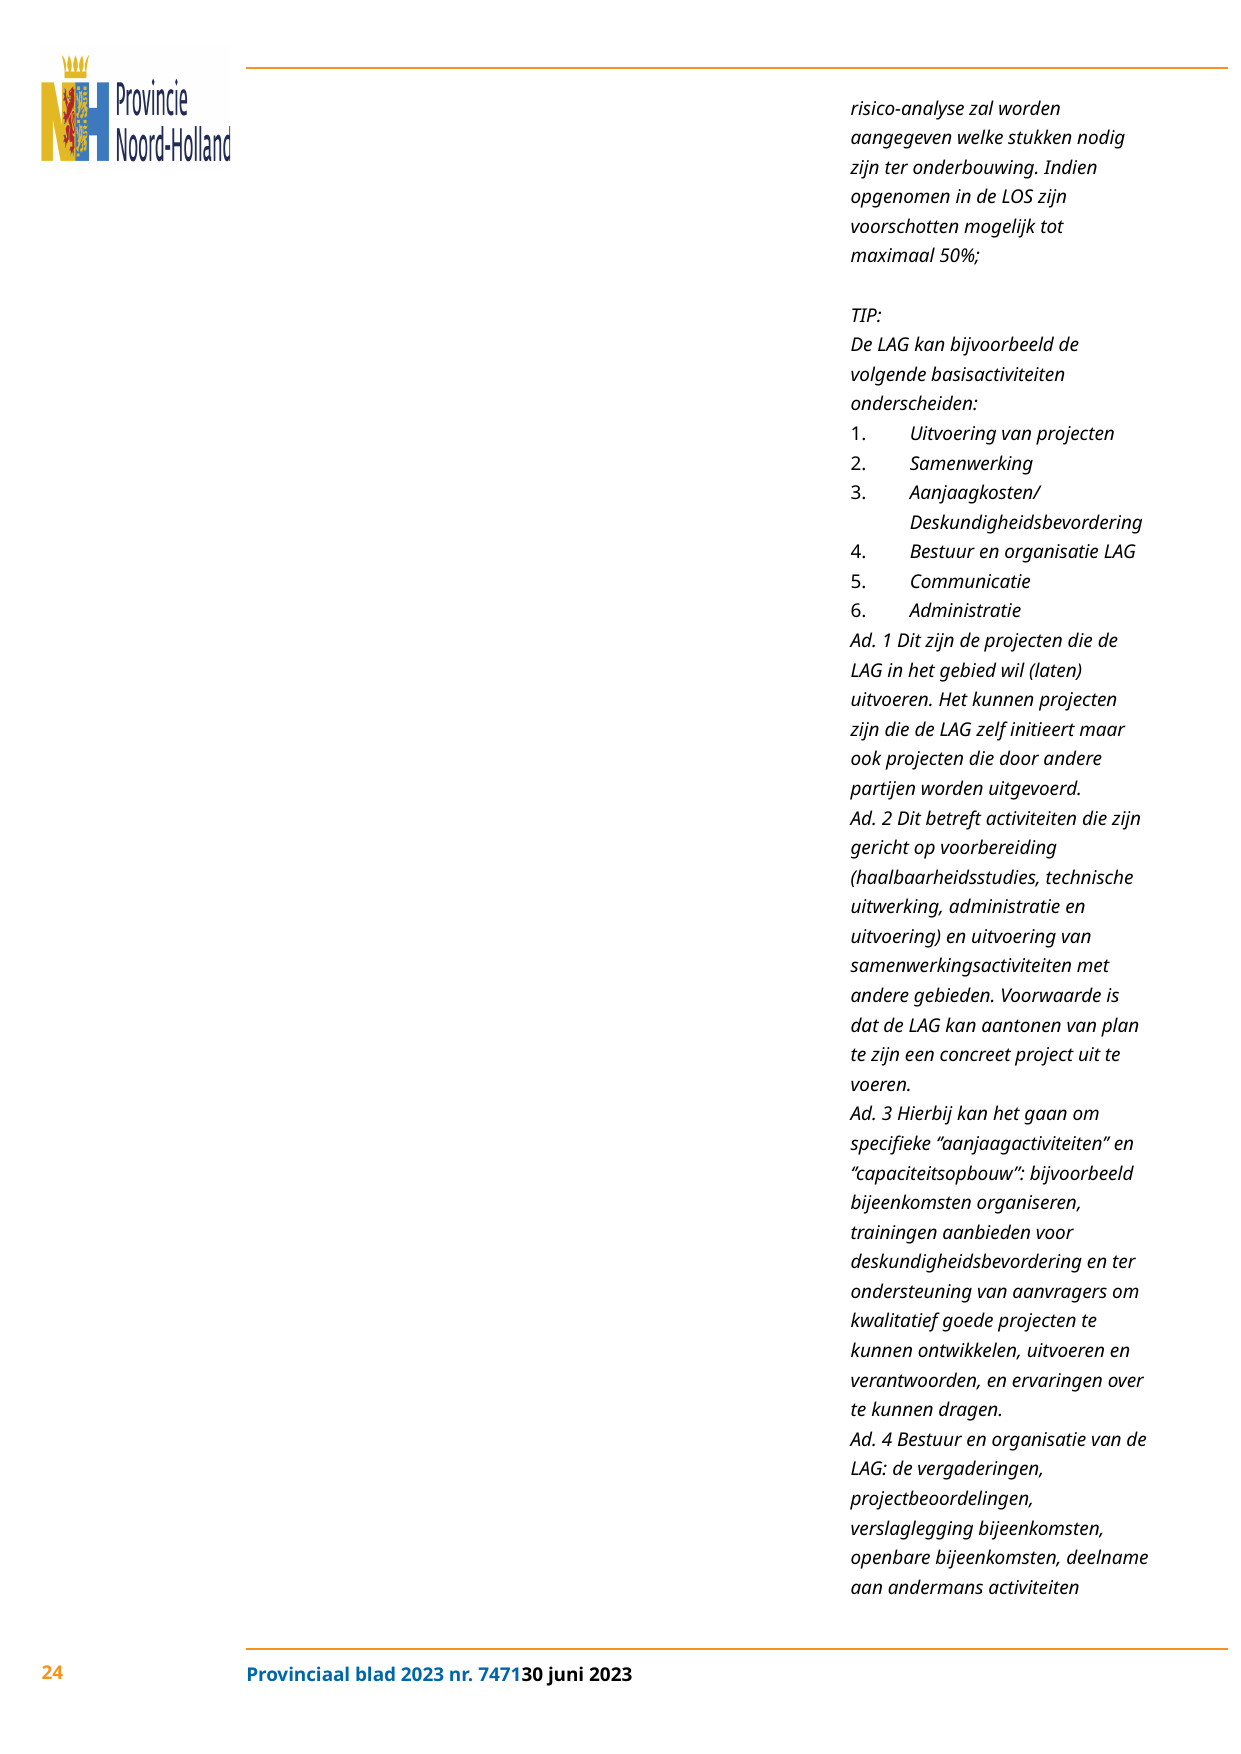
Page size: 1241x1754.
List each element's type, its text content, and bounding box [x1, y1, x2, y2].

table_cell [549, 95, 850, 1600]
picture [41, 47, 231, 172]
table_cell risico-analyse zal worden aangegeven welke stukken nodig zijn ter onderbouwing. Indien opgenomen in de LOS zijn voorschotten mogelijk tot maximaal 50%; TIP: De LAG kan bijvoorbeeld de volgende basisactiviteiten onderscheiden: Uitvoering van projecten Samenwerking Aanjaagkosten/Deskundigheidsbevordering Bestuur en organisatie LAG Communicatie Administratie Ad. 1 Dit zijn de projecten die de LAG in het gebied wil (laten) uitvoeren. Het kunnen projecten zijn die de LAG zelf initieert maar ook projecten die door andere partijen worden uitgevoerd. Ad. 2 Dit betreft activiteiten die zijn gericht op voorbereiding (haalbaarheidsstudies, technische uitwerking, administratie en uitvoering) en uitvoering van samenwerkingsactiviteiten met andere gebieden. Voorwaarde is dat de LAG kan aantonen van plan te zijn een concreet project uit te voeren. Ad. 3 Hierbij kan het gaan om specifieke ‘’aanjaagactiviteiten’’ en ‘’capaciteitsopbouw’’: bijvoorbeeld bijeenkomsten organiseren, trainingen aanbieden voor deskundigheidsbevordering en ter ondersteuning van aanvragers om kwalitatief goede projecten te kunnen ontwikkelen, uitvoeren en verantwoorden, en ervaringen over te kunnen dragen. Ad. 4 Bestuur en organisatie van de LAG: de vergaderingen, projectbeoordelingen, verslaglegging bijeenkomsten, openbare bijeenkomsten, deelname aan andermans activiteiten [850, 95, 1152, 1600]
table_cell [248, 95, 549, 1600]
